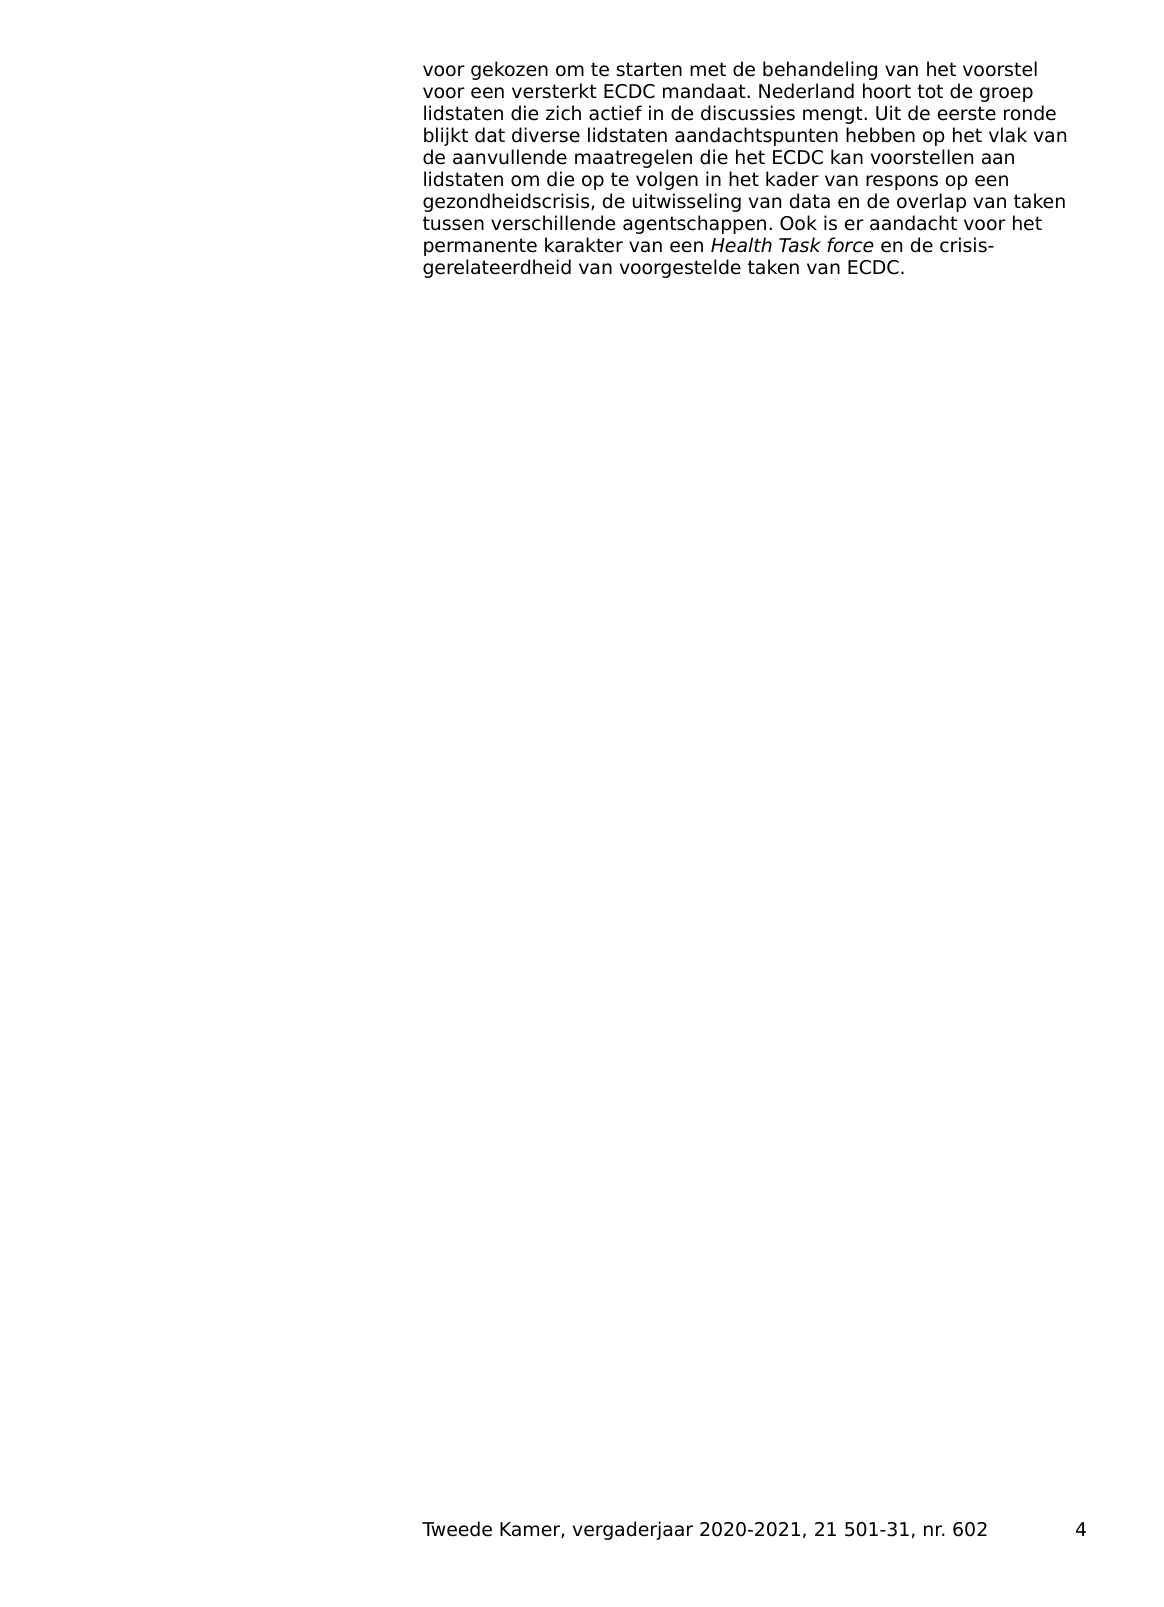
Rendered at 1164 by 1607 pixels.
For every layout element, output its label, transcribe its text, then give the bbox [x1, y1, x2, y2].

text voor gekozen om te starten met de behandeling van het voorstel voor een versterkt ECDC mandaat. Nederland hoort tot de groep lidstaten die zich actief in de discussies mengt. Uit de eerste ronde blijkt dat diverse lidstaten aandachtspunten hebben op het vlak van de aanvullende maatregelen die het ECDC kan voorstellen aan lidstaten om die op te volgen in het kader van respons op een gezondheidscrisis, de uitwisseling van data en de overlap van taken tussen verschillende agentschappen. Ook is er aandacht voor het permanente karakter van een Health Task force en de crisis-gerelateerdheid van voorgestelde taken van ECDC. [422, 59, 1087, 279]
